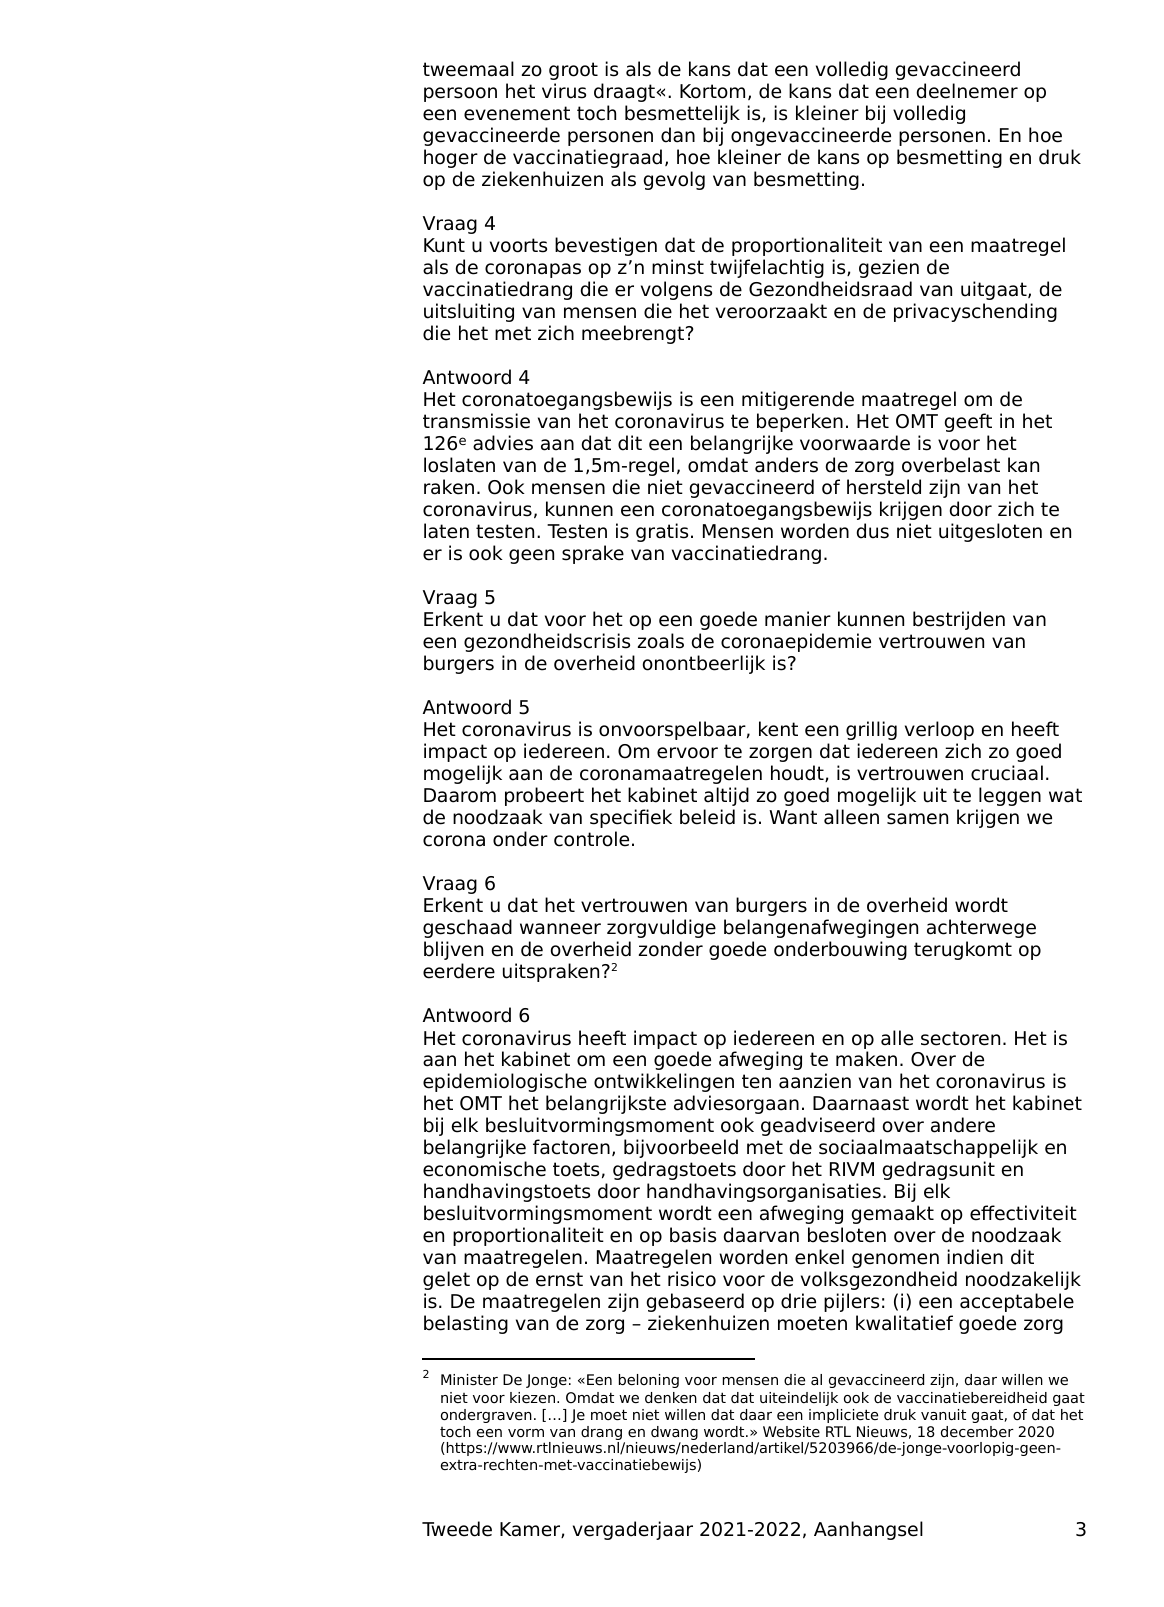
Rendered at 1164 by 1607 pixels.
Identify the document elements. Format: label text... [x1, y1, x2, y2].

text Vraag 4 [422, 213, 1087, 235]
text Antwoord 6 [422, 1005, 1087, 1027]
text Minister De Jonge: «Een beloning voor mensen die al gevaccineerd zijn, daar willen we niet voor kiezen. Omdat we denken dat dat uiteindelijk ook de vaccinatiebereidheid gaat ondergraven. […] Je moet niet willen dat daar een impliciete druk vanuit gaat, of dat het toch een vorm van drang en dwang wordt.» Website RTL Nieuws, 18 december 2020 (https://www.rtlnieuws.nl/nieuws/nederland/artikel/5203966/de-jonge-voorlopig-geen-extra-rechten-met-vaccinatiebewijs) [422, 1368, 1087, 1474]
text tweemaal zo groot is als de kans dat een volledig gevaccineerd persoon het virus draagt«. Kortom, de kans dat een deelnemer op een evenement toch besmettelijk is, is kleiner bij volledig gevaccineerde personen dan bij ongevaccineerde personen. En hoe hoger de vaccinatiegraad, hoe kleiner de kans op besmetting en druk op de ziekenhuizen als gevolg van besmetting. [422, 59, 1087, 191]
text Het coronavirus heeft impact op iedereen en op alle sectoren. Het is aan het kabinet om een goede afweging te maken. Over de epidemiologische ontwikkelingen ten aanzien van het coronavirus is het OMT het belangrijkste adviesorgaan. Daarnaast wordt het kabinet bij elk besluitvormingsmoment ook geadviseerd over andere belangrijke factoren, bijvoorbeeld met de sociaalmaatschappelijk en economische toets, gedragstoets door het RIVM gedragsunit en handhavingstoets door handhavingsorganisaties. Bij elk besluitvormingsmoment wordt een afweging gemaakt op effectiviteit en proportionaliteit en op basis daarvan besloten over de noodzaak van maatregelen. Maatregelen worden enkel genomen indien dit gelet op de ernst van het risico voor de volksgezondheid noodzakelijk is. De maatregelen zijn gebaseerd op drie pijlers: (i) een acceptabele belasting van de zorg – ziekenhuizen moeten kwalitatief goede zorg [422, 1027, 1087, 1335]
text Erkent u dat voor het op een goede manier kunnen bestrijden van een gezondheidscrisis zoals de coronaepidemie vertrouwen van burgers in de overheid onontbeerlijk is? [422, 609, 1087, 675]
text Vraag 5 [422, 587, 1087, 609]
text Erkent u dat het vertrouwen van burgers in de overheid wordt geschaad wanneer zorgvuldige belangenafwegingen achterwege blijven en de overheid zonder goede onderbouwing terugkomt op eerdere uitspraken? [422, 895, 1087, 983]
text Het coronavirus is onvoorspelbaar, kent een grillig verloop en heeft impact op iedereen. Om ervoor te zorgen dat iedereen zich zo goed mogelijk aan de coronamaatregelen houdt, is vertrouwen cruciaal. Daarom probeert het kabinet altijd zo goed mogelijk uit te leggen wat de noodzaak van specifiek beleid is. Want alleen samen krijgen we corona onder controle. [422, 719, 1087, 851]
text Het coronatoegangsbewijs is een mitigerende maatregel om de transmissie van het coronavirus te beperken. Het OMT geeft in het 126e advies aan dat dit een belangrijke voorwaarde is voor het loslaten van de 1,5m-regel, omdat anders de zorg overbelast kan raken. Ook mensen die niet gevaccineerd of hersteld zijn van het coronavirus, kunnen een coronatoegangsbewijs krijgen door zich te laten testen. Testen is gratis. Mensen worden dus niet uitgesloten en er is ook geen sprake van vaccinatiedrang. [422, 389, 1087, 565]
text Antwoord 4 [422, 367, 1087, 389]
text Antwoord 5 [422, 697, 1087, 719]
text Vraag 6 [422, 873, 1087, 895]
text Kunt u voorts bevestigen dat de proportionaliteit van een maatregel als de coronapas op z’n minst twijfelachtig is, gezien de vaccinatiedrang die er volgens de Gezondheidsraad van uitgaat, de uitsluiting van mensen die het veroorzaakt en de privacyschending die het met zich meebrengt? [422, 235, 1087, 345]
